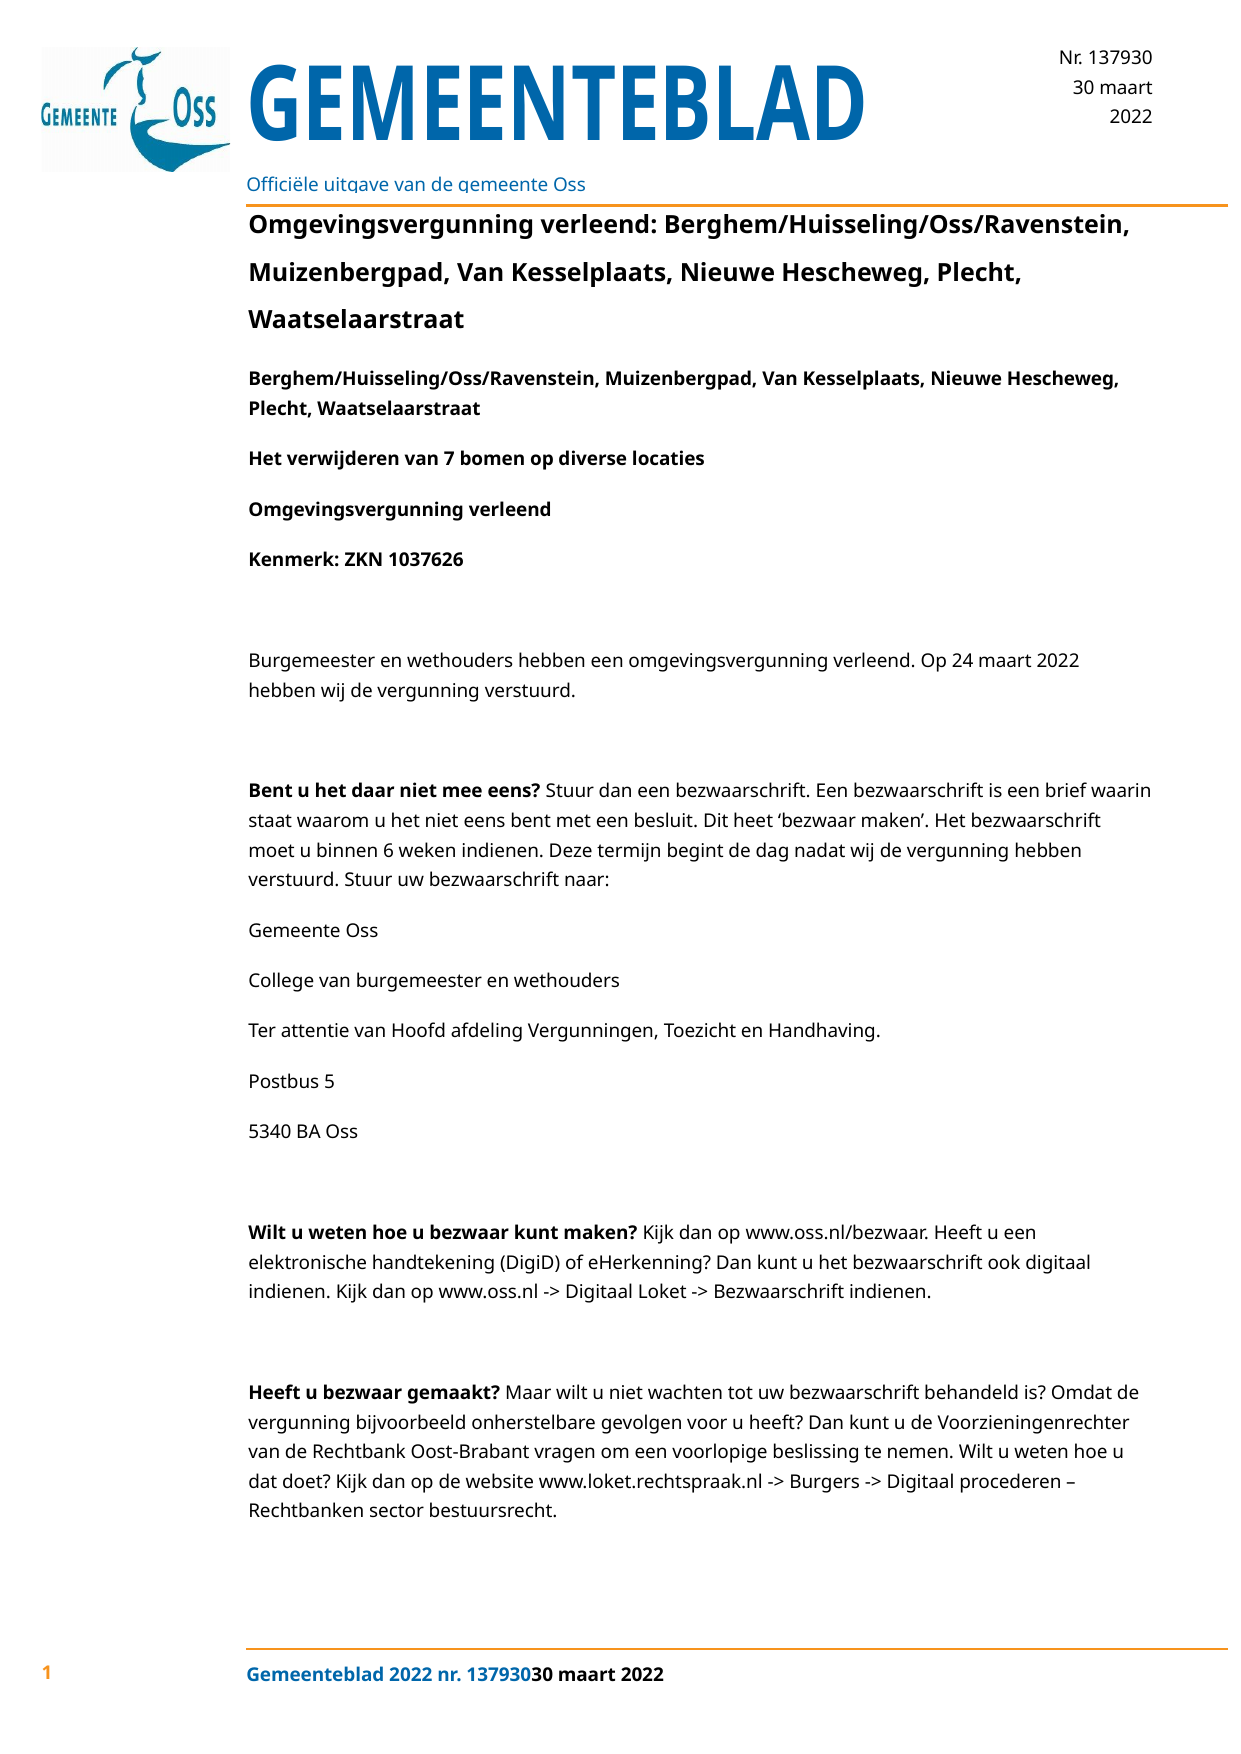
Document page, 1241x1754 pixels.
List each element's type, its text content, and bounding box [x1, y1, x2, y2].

text Omgevingsvergunning verleend [248, 496, 1152, 522]
picture [41, 47, 231, 172]
text Gemeente Oss [248, 917, 1152, 942]
text Bent u het daar niet mee eens? Stuur dan een bezwaarschrift. Een bezwaarschrift is een brief waarin staat waarom u het niet eens bent met een besluit. Dit heet ‘bezwaar maken’. Het bezwaarschrift moet u binnen 6 weken indienen. Deze termijn begint de dag nadat wij de vergunning hebben verstuurd. Stuur uw bezwaarschrift naar: [248, 778, 1152, 892]
text Heeft u bezwaar gemaakt? Maar wilt u niet wachten tot uw bezwaarschrift behandeld is? Omdat de vergunning bijvoorbeeld onherstelbare gevolgen voor u heeft? Dan kunt u de Voorzieningenrechter van de Rechtbank Oost-Brabant vragen om een voorlopige beslissing te nemen. Wilt u weten hoe u dat doet? Kijk dan op de website www.loket.rechtspraak.nl -> Burgers -> Digitaal procederen – Rechtbanken sector bestuursrecht. [248, 1379, 1152, 1523]
text 5340 BA Oss [248, 1118, 1152, 1144]
text Berghem/Huisseling/Oss/Ravenstein, Muizenbergpad, Van Kesselplaats, Nieuwe Hescheweg, Plecht, Waatselaarstraat [248, 366, 1152, 421]
text Wilt u weten hoe u bezwaar kunt maken? Kijk dan op www.oss.nl/bezwaar. Heeft u een elektronische handtekening (DigiD) of eHerkenning? Dan kunt u het bezwaarschrift ook digitaal indienen. Kijk dan op www.oss.nl -> Digitaal Loket -> Bezwaarschrift indienen. [248, 1219, 1152, 1304]
text Omgevingsvergunning verleend: Berghem/Huisseling/Oss/Ravenstein, Muizenbergpad, Van Kesselplaats, Nieuwe Hescheweg, Plecht, Waatselaarstraat [248, 207, 1152, 336]
text Het verwijderen van 7 bomen op diverse locaties [248, 446, 1152, 471]
text Kenmerk: ZKN 1037626 [248, 546, 1152, 572]
text College van burgemeester en wethouders [248, 967, 1152, 993]
text Postbus 5 [248, 1068, 1152, 1094]
text Burgemeester en wethouders hebben een omgevingsvergunning verleend. Op 24 maart 2022 hebben wij de vergunning verstuurd. [248, 647, 1152, 702]
text Ter attentie van Hoofd afdeling Vergunningen, Toezicht en Handhaving. [248, 1018, 1152, 1043]
